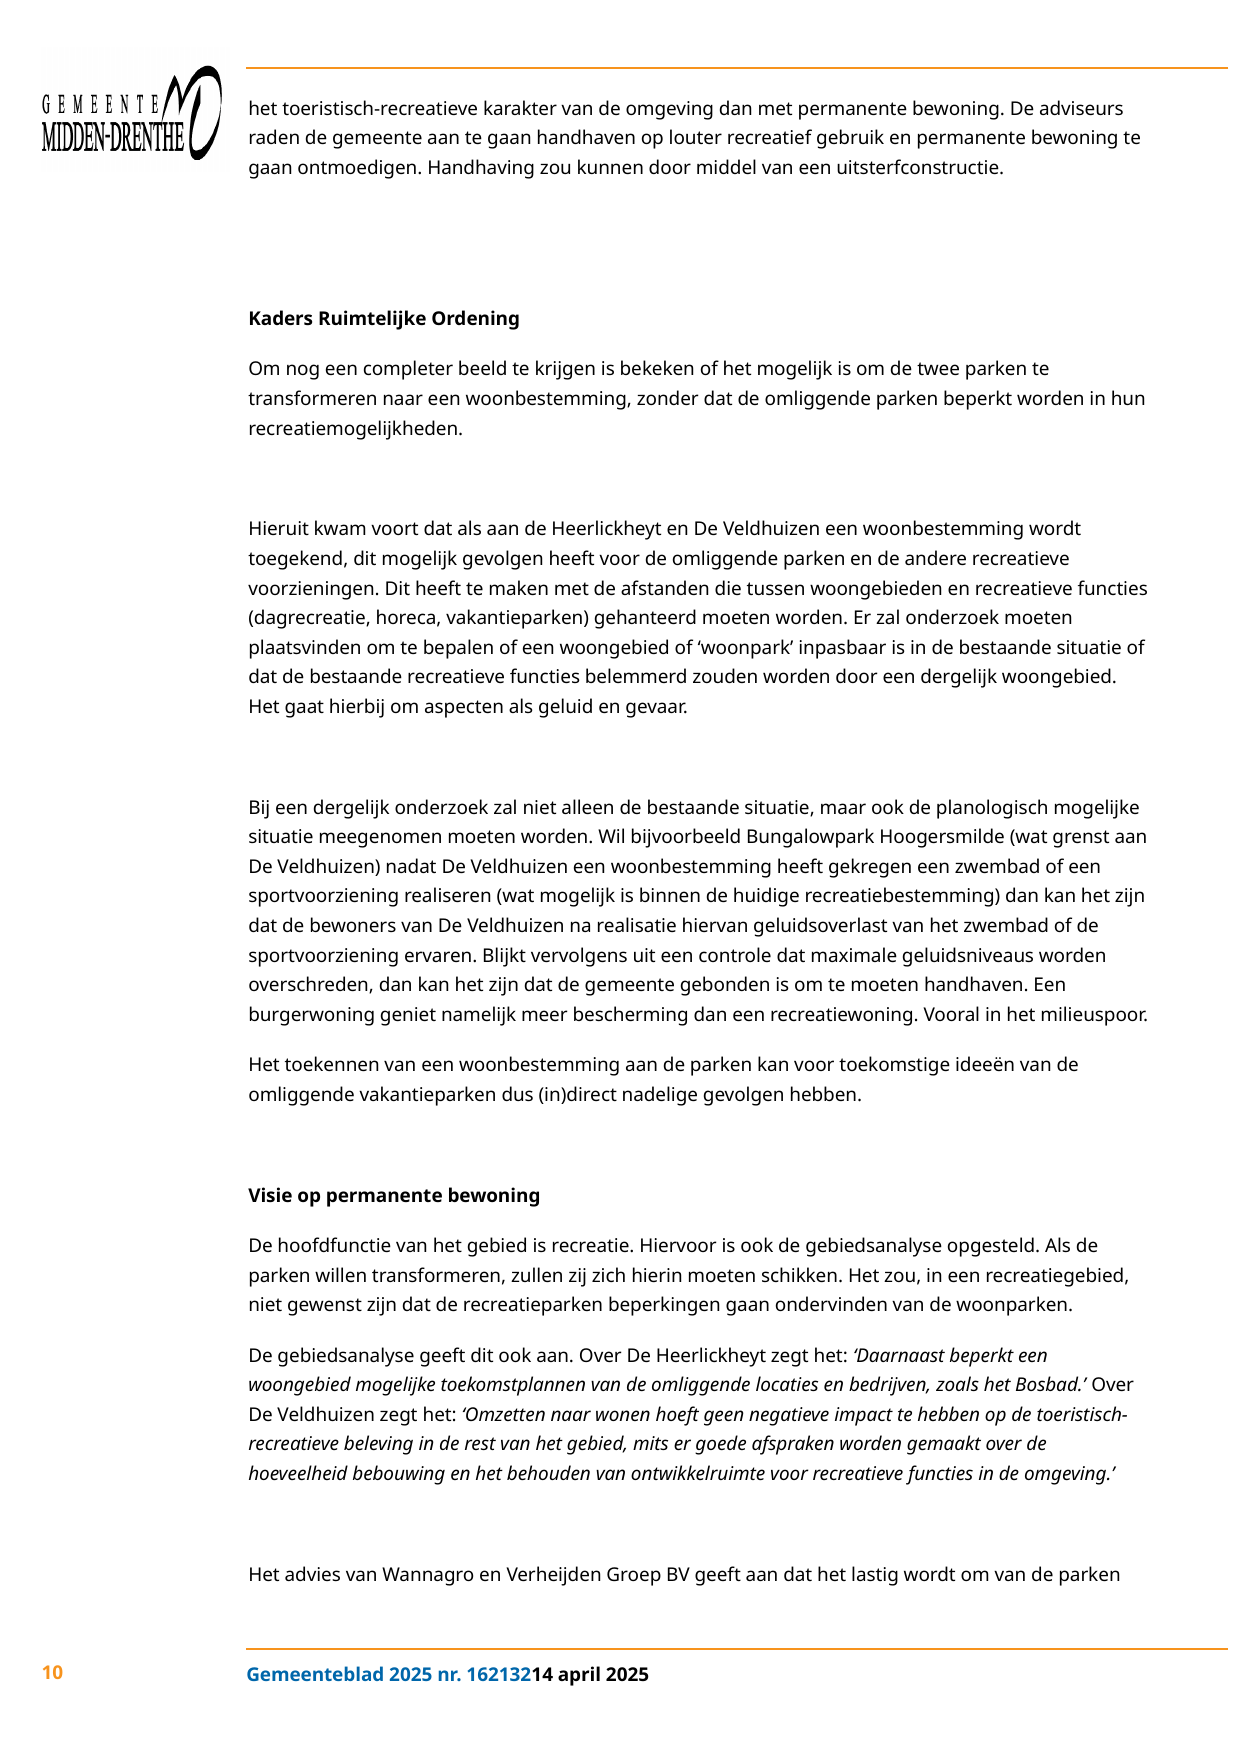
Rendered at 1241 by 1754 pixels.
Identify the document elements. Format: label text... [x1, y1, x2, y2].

text De gebiedsanalyse geeft dit ook aan. Over De Heerlickheyt zegt het: ‘Daarnaast beperkt een woongebied mogelijke toekomstplannen van de omliggende locaties en bedrijven, zoals het Bosbad.’ Over De Veldhuizen zegt het: ‘Omzetten naar wonen hoeft geen negatieve impact te hebben op de toeristisch-recreatieve beleving in de rest van het gebied, mits er goede afspraken worden gemaakt over de hoeveelheid bebouwing en het behouden van ontwikkelruimte voor recreatieve functies in de omgeving.’ [248, 1342, 1152, 1486]
text Om nog een completer beeld te krijgen is bekeken of het mogelijk is om de twee parken te transformeren naar een woonbestemming, zonder dat de omliggende parken beperkt worden in hun recreatiemogelijkheden. [248, 356, 1152, 441]
text Kaders Ruimtelijke Ordening [248, 305, 1152, 331]
text De hoofdfunctie van het gebied is recreatie. Hiervoor is ook de gebiedsanalyse opgesteld. Als de parken willen transformeren, zullen zij zich hierin moeten schikken. Het zou, in een recreatiegebied, niet gewenst zijn dat de recreatieparken beperkingen gaan ondervinden van de woonparken. [248, 1232, 1152, 1317]
text het toeristisch-recreatieve karakter van de omgeving dan met permanente bewoning. De adviseurs raden de gemeente aan te gaan handhaven op louter recreatief gebruik en permanente bewoning te gaan ontmoedigen. Handhaving zou kunnen door middel van een uitsterfconstructie. [248, 95, 1152, 180]
text Hieruit kwam voort dat als aan de Heerlickheyt en De Veldhuizen een woonbestemming wordt toegekend, dit mogelijk gevolgen heeft voor de omliggende parken en de andere recreatieve voorzieningen. Dit heeft te maken met de afstanden die tussen woongebieden en recreatieve functies (dagrecreatie, horeca, vakantieparken) gehanteerd moeten worden. Er zal onderzoek moeten plaatsvinden om te bepalen of een woongebied of ‘woonpark’ inpasbaar is in de bestaande situatie of dat de bestaande recreatieve functies belemmerd zouden worden door een dergelijk woongebied. Het gaat hierbij om aspecten als geluid en gevaar. [248, 516, 1152, 719]
text Bij een dergelijk onderzoek zal niet alleen de bestaande situatie, maar ook de planologisch mogelijke situatie meegenomen moeten worden. Wil bijvoorbeeld Bungalowpark Hoogersmilde (wat grenst aan De Veldhuizen) nadat De Veldhuizen een woonbestemming heeft gekregen een zwembad of een sportvoorziening realiseren (wat mogelijk is binnen de huidige recreatiebestemming) dan kan het zijn dat de bewoners van De Veldhuizen na realisatie hiervan geluidsoverlast van het zwembad of de sportvoorziening ervaren. Blijkt vervolgens uit een controle dat maximale geluidsniveaus worden overschreden, dan kan het zijn dat de gemeente gebonden is om te moeten handhaven. Een burgerwoning geniet namelijk meer bescherming dan een recreatiewoning. Vooral in het milieuspoor. [248, 794, 1152, 1027]
text Het advies van Wannagro en Verheijden Groep BV geeft aan dat het lastig wordt om van de parken [248, 1561, 1152, 1587]
picture [41, 47, 231, 172]
text Visie op permanente bewoning [248, 1182, 1152, 1208]
text Het toekennen van een woonbestemming aan de parken kan voor toekomstige ideeën van de omliggende vakantieparken dus (in)direct nadelige gevolgen hebben. [248, 1051, 1152, 1107]
